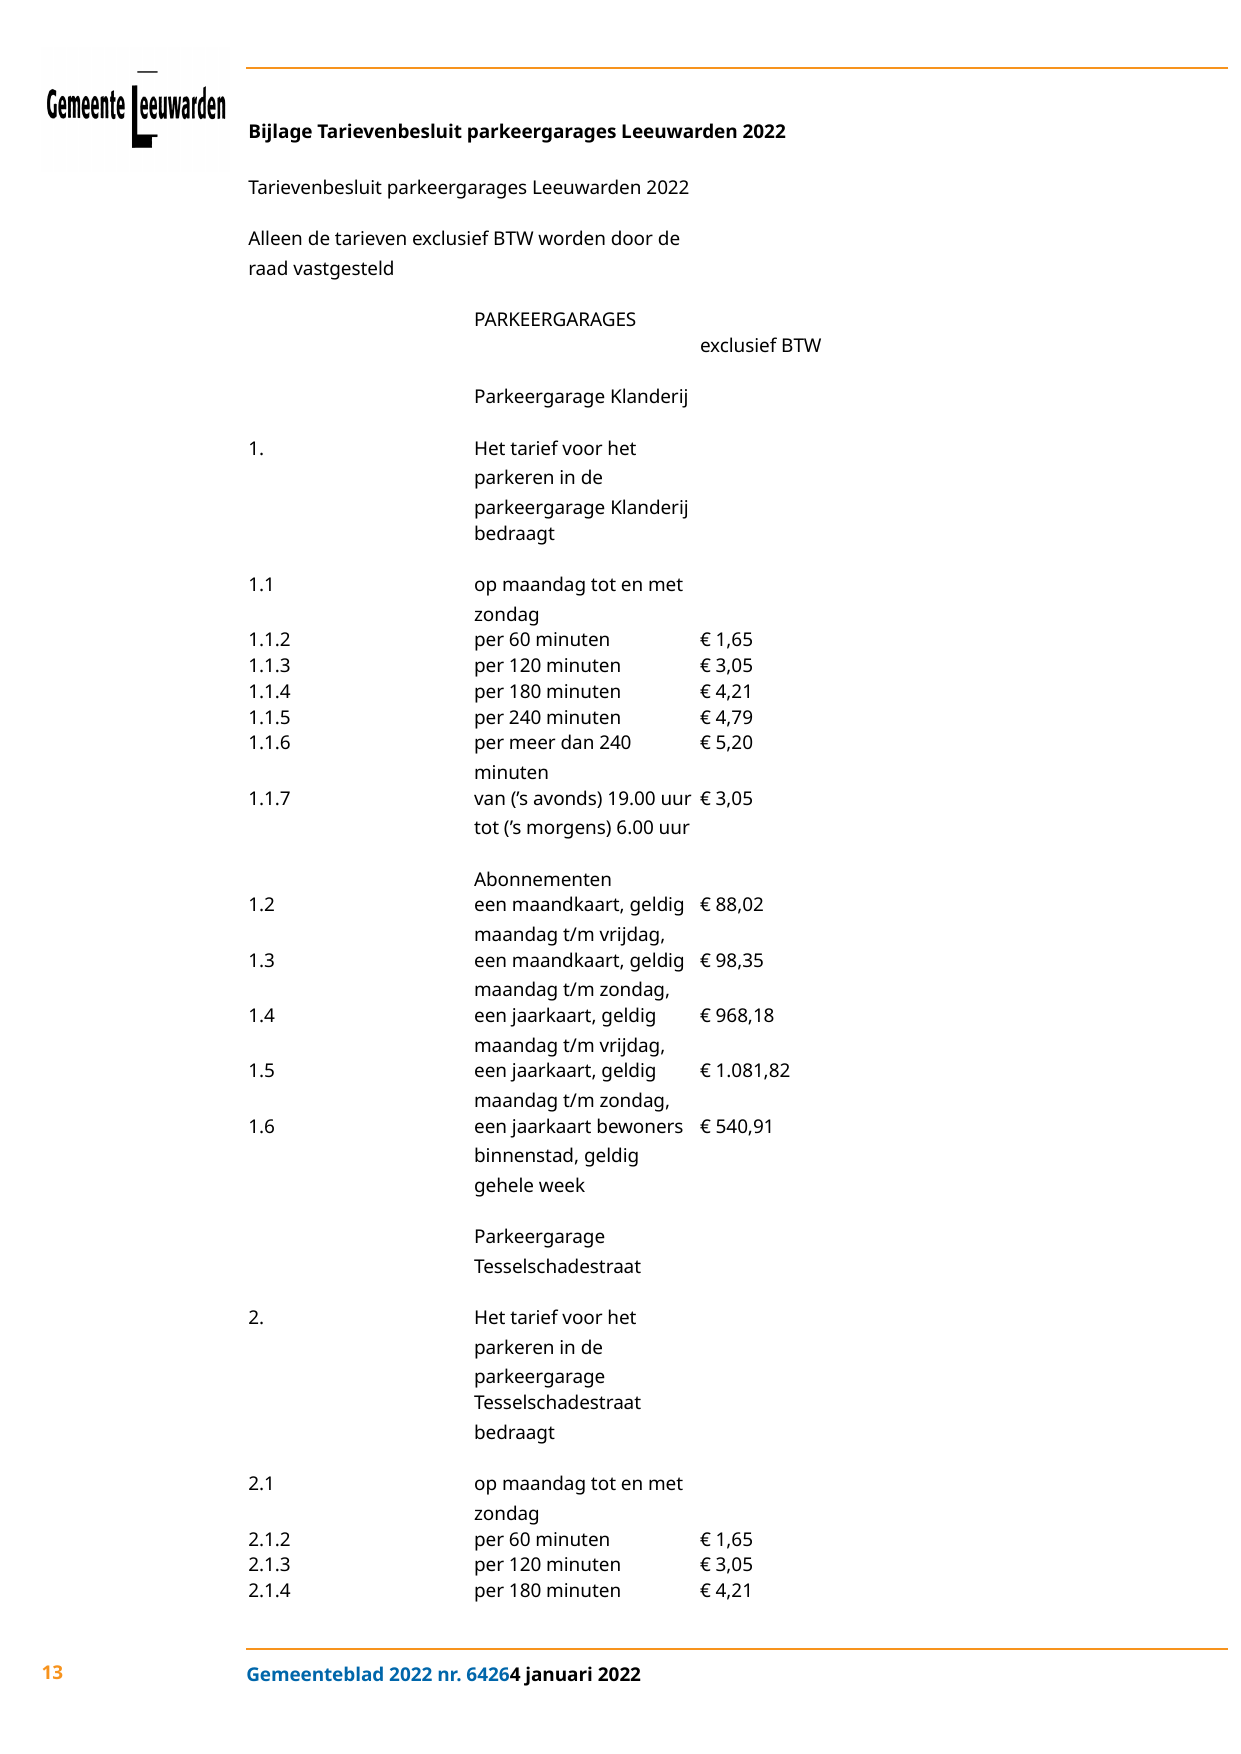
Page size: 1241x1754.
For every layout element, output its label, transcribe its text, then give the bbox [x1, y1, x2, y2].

table_cell [248, 409, 474, 435]
table_cell [474, 1279, 700, 1304]
table_cell 2. [248, 1305, 474, 1389]
table_cell op maandag tot en met zondag [474, 1471, 700, 1526]
table_cell € 3,05 [700, 653, 926, 678]
table_cell [248, 358, 474, 383]
table_cell [248, 866, 474, 892]
table_cell 1.2 [248, 892, 474, 947]
table_cell € 3,05 [700, 785, 926, 840]
table_cell [474, 840, 700, 866]
table_cell [700, 1445, 926, 1471]
table_cell per 60 minuten [474, 1526, 700, 1552]
table_cell 1.1.2 [248, 627, 474, 652]
table_cell [700, 358, 926, 383]
table_cell [700, 520, 926, 546]
table_cell 1.1.7 [248, 785, 474, 840]
table_cell 1.1.4 [248, 678, 474, 704]
table_cell [700, 306, 926, 332]
table_cell [248, 281, 474, 306]
table_cell € 88,02 [700, 892, 926, 947]
table_cell PARKEERGARAGES [474, 306, 700, 332]
table_cell € 3,05 [700, 1552, 926, 1577]
table_cell € 98,35 [700, 947, 926, 1002]
table_cell per 180 minuten [474, 678, 700, 704]
table_cell Parkeergarage Tesselschadestraat [474, 1224, 700, 1279]
table_cell [700, 200, 926, 225]
table_cell [248, 1390, 474, 1445]
table_cell 1.1.6 [248, 730, 474, 785]
table_cell 1. [248, 435, 474, 520]
text Bijlage Tarievenbesluit parkeergarages Leeuwarden 2022 [248, 116, 1152, 144]
table_cell exclusief BTW [700, 332, 926, 358]
table_cell € 540,91 [700, 1113, 926, 1198]
table_cell bedraagt [474, 520, 700, 546]
table_cell een jaarkaart, geldig maandag t/m zondag, [474, 1058, 700, 1113]
table_cell 1.3 [248, 947, 474, 1002]
table_cell Het tarief voor het parkeren in de parkeergarage [474, 1305, 700, 1389]
table_cell [474, 546, 700, 571]
table_cell 1.1.5 [248, 704, 474, 729]
table_cell [474, 1198, 700, 1223]
table_cell [248, 1198, 474, 1223]
table_cell [248, 1279, 474, 1304]
table_cell 2.1.3 [248, 1552, 474, 1577]
table_cell [248, 546, 474, 571]
table_cell 1.1.3 [248, 653, 474, 678]
table_cell [700, 1279, 926, 1304]
table_cell € 1,65 [700, 627, 926, 652]
table_cell op maandag tot en met zondag [474, 571, 700, 627]
table_cell Alleen de tarieven exclusief BTW worden door de raad vastgesteld [248, 225, 700, 281]
table_cell 1.6 [248, 1113, 474, 1198]
table_cell [248, 520, 474, 546]
table_cell Tesselschadestraat bedraagt [474, 1390, 700, 1445]
table_cell [248, 384, 474, 409]
table_cell € 5,20 [700, 730, 926, 785]
table_cell [700, 384, 926, 409]
table_cell [474, 358, 700, 383]
table_cell [700, 571, 926, 627]
table_cell [248, 840, 474, 866]
table_cell [700, 1305, 926, 1389]
table_cell [248, 306, 474, 332]
table_header Tarievenbesluit parkeergarages Leeuwarden 2022 [248, 174, 700, 199]
table_cell 1.4 [248, 1002, 474, 1058]
table_cell 2.1.4 [248, 1577, 474, 1603]
table_cell [700, 1390, 926, 1445]
table_header [700, 174, 926, 199]
table_cell een jaarkaart, geldig maandag t/m vrijdag, [474, 1002, 700, 1058]
table_cell [474, 200, 700, 225]
table_cell [700, 225, 926, 281]
table_cell [248, 200, 474, 225]
table_cell Parkeergarage Klanderij [474, 384, 700, 409]
table_cell Het tarief voor het parkeren in de parkeergarage Klanderij [474, 435, 700, 520]
table_cell [700, 435, 926, 520]
table_cell € 4,79 [700, 704, 926, 729]
table_cell € 4,21 [700, 1577, 926, 1603]
table_cell 1.1 [248, 571, 474, 627]
table_cell [700, 546, 926, 571]
table_cell [474, 409, 700, 435]
table_cell [700, 840, 926, 866]
table_cell [248, 1224, 474, 1279]
table_cell per 60 minuten [474, 627, 700, 652]
table_cell Abonnementen [474, 866, 700, 892]
table_cell [474, 281, 700, 306]
table_cell € 1,65 [700, 1526, 926, 1552]
picture [41, 47, 231, 172]
table_cell [248, 1445, 474, 1471]
table_cell [474, 332, 700, 358]
table_cell 2.1.2 [248, 1526, 474, 1552]
table_cell een maandkaart, geldig maandag t/m zondag, [474, 947, 700, 1002]
table_cell [700, 409, 926, 435]
table_cell [700, 281, 926, 306]
table_cell per 120 minuten [474, 1552, 700, 1577]
table_cell [700, 1224, 926, 1279]
table_cell € 1.081,82 [700, 1058, 926, 1113]
table_cell [474, 1445, 700, 1471]
table_cell een jaarkaart bewoners binnenstad, geldig gehele week [474, 1113, 700, 1198]
table_cell € 4,21 [700, 678, 926, 704]
table_cell [700, 1198, 926, 1223]
table_cell 1.5 [248, 1058, 474, 1113]
table_cell [700, 1471, 926, 1526]
table_cell een maandkaart, geldig maandag t/m vrijdag, [474, 892, 700, 947]
table_cell per 120 minuten [474, 653, 700, 678]
table_cell [248, 332, 474, 358]
table_cell per meer dan 240 minuten [474, 730, 700, 785]
table_cell per 240 minuten [474, 704, 700, 729]
table_cell € 968,18 [700, 1002, 926, 1058]
table_cell van (’s avonds) 19.00 uur tot (’s morgens) 6.00 uur [474, 785, 700, 840]
table_cell [700, 866, 926, 892]
table_cell per 180 minuten [474, 1577, 700, 1603]
table_cell 2.1 [248, 1471, 474, 1526]
